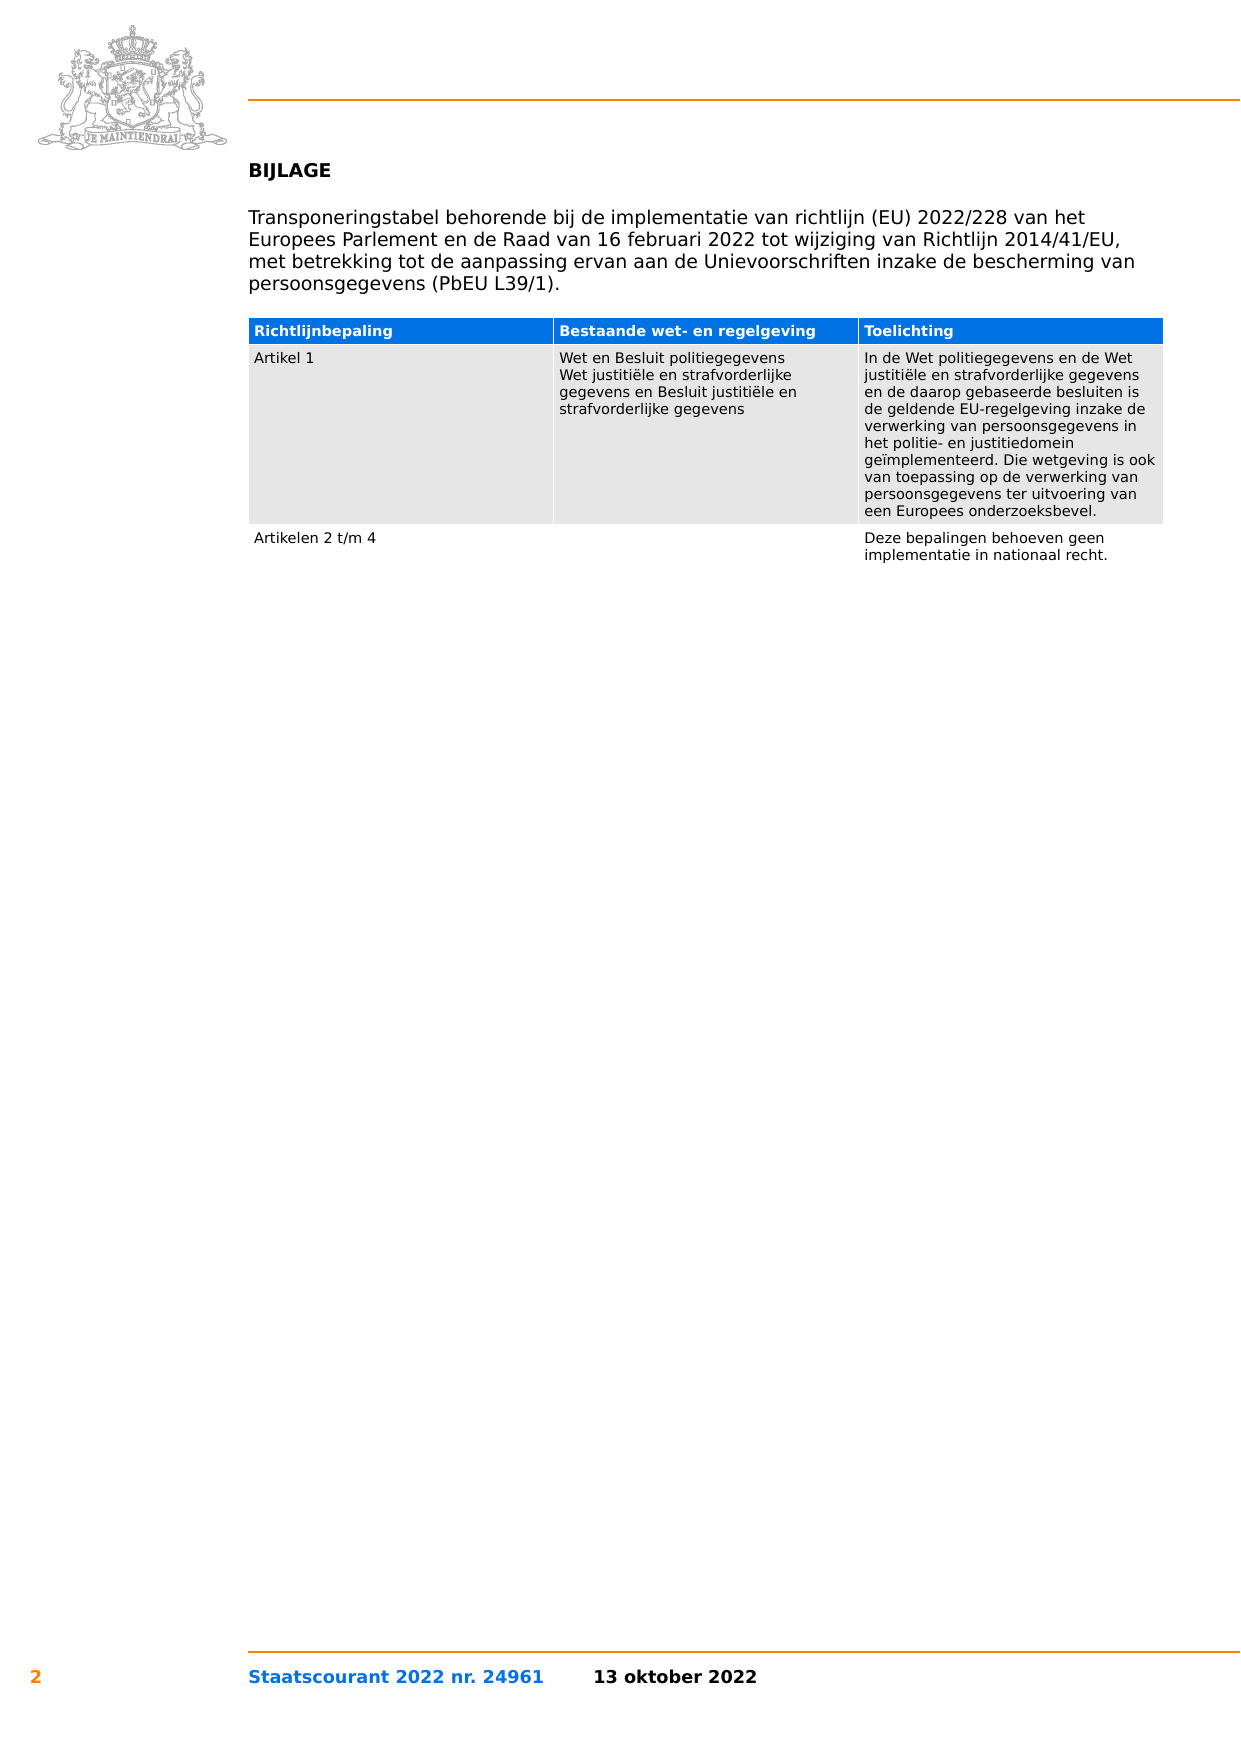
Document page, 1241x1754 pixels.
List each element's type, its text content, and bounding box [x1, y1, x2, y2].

table_cell Artikelen 2 t/m 4 [249, 525, 553, 569]
table_header Bestaande wet- en regelgeving [554, 318, 858, 344]
table_cell [554, 525, 858, 569]
table_header Toelichting [859, 318, 1163, 344]
table_cell Deze bepalingen behoeven geen implementatie in nationaal recht. [859, 525, 1163, 569]
picture [38, 25, 227, 150]
subtitle BIJLAGE [248, 160, 1163, 182]
text Transponeringstabel behorende bij de implementatie van richtlijn (EU) 2022/228 van het Europees Parlement en de Raad van 16 februari 2022 tot wijziging van Richtlijn 2014/41/EU, met betrekking tot de aanpassing ervan aan de Unievoorschriften inzake de bescherming van persoonsgegevens (PbEU L39/1). [248, 207, 1163, 295]
table_header Richtlijnbepaling [249, 318, 553, 344]
table_cell In de Wet politiegegevens en de Wet justitiële en strafvorderlijke gegevens en de daarop gebaseerde besluiten is de geldende EU-regelgeving inzake de verwerking van persoonsgegevens in het politie- en justitiedomein geïmplementeerd. Die wetgeving is ook van toepassing op de verwerking van persoonsgegevens ter uitvoering van een Europees onderzoeksbevel. [859, 345, 1163, 524]
table_cell Wet en Besluit politiegegevens Wet justitiële en strafvorderlijke gegevens en Besluit justitiële en strafvorderlijke gegevens [554, 345, 858, 524]
table_cell Artikel 1 [249, 345, 553, 524]
